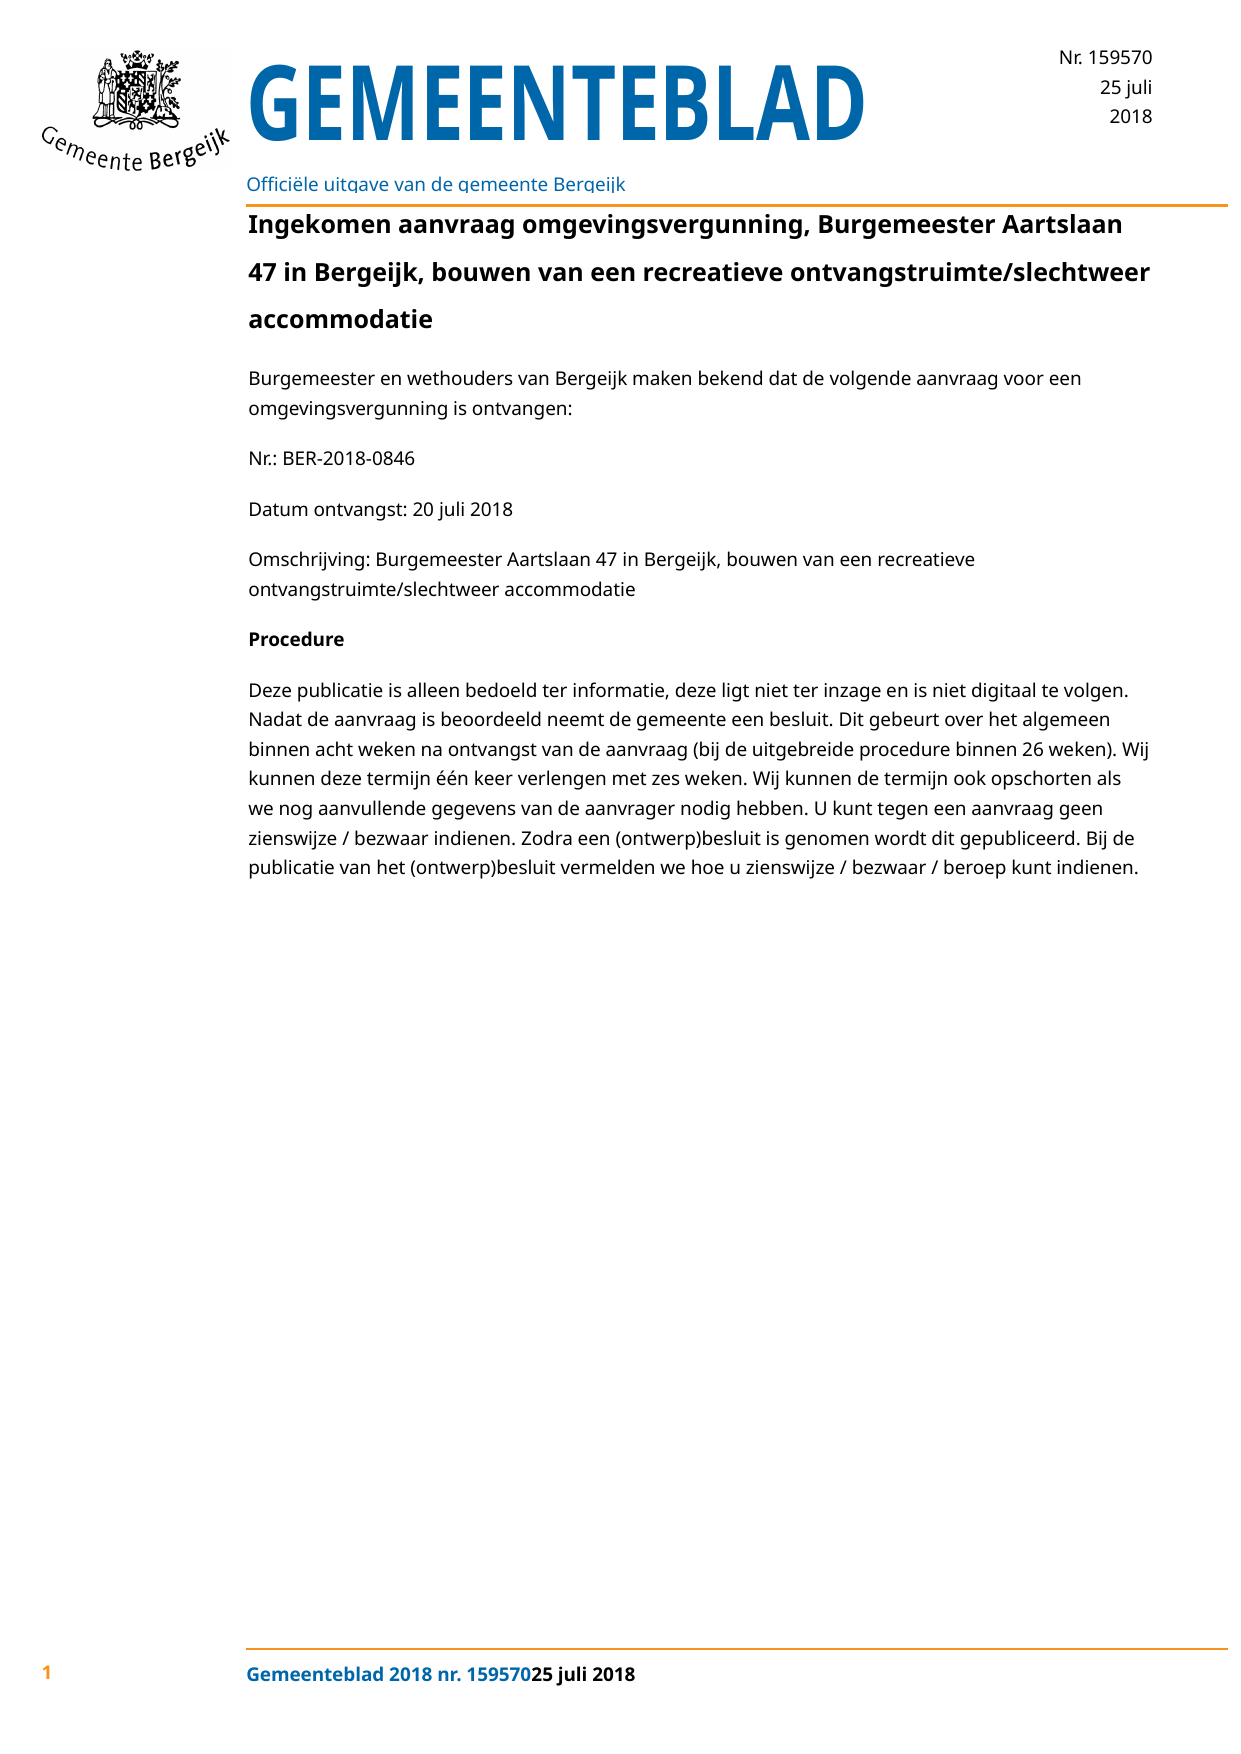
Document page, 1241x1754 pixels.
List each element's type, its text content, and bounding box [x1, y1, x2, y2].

text Procedure [248, 626, 1152, 652]
text Deze publicatie is alleen bedoeld ter informatie, deze ligt niet ter inzage en is niet digitaal te volgen. Nadat de aanvraag is beoordeeld neemt de gemeente een besluit. Dit gebeurt over het algemeen binnen acht weken na ontvangst van de aanvraag (bij de uitgebreide procedure binnen 26 weken). Wij kunnen deze termijn één keer verlengen met zes weken. Wij kunnen de termijn ook opschorten als we nog aanvullende gegevens van de aanvrager nodig hebben. U kunt tegen een aanvraag geen zienswijze / bezwaar indienen. Zodra een (ontwerp)besluit is genomen wordt dit gepubliceerd. Bij de publicatie van het (ontwerp)besluit vermelden we hoe u zienswijze / bezwaar / beroep kunt indienen. [248, 677, 1152, 880]
text Datum ontvangst: 20 juli 2018 [248, 496, 1152, 522]
text Nr.: BER-2018-0846 [248, 446, 1152, 471]
text Burgemeester en wethouders van Bergeijk maken bekend dat de volgende aanvraag voor een omgevingsvergunning is ontvangen: [248, 366, 1152, 421]
picture [41, 47, 231, 172]
text Ingekomen aanvraag omgevingsvergunning, Burgemeester Aartslaan 47 in Bergeijk, bouwen van een recreatieve ontvangstruimte/slechtweer accommodatie [248, 207, 1152, 336]
text Omschrijving: Burgemeester Aartslaan 47 in Bergeijk, bouwen van een recreatieve ontvangstruimte/slechtweer accommodatie [248, 546, 1152, 602]
